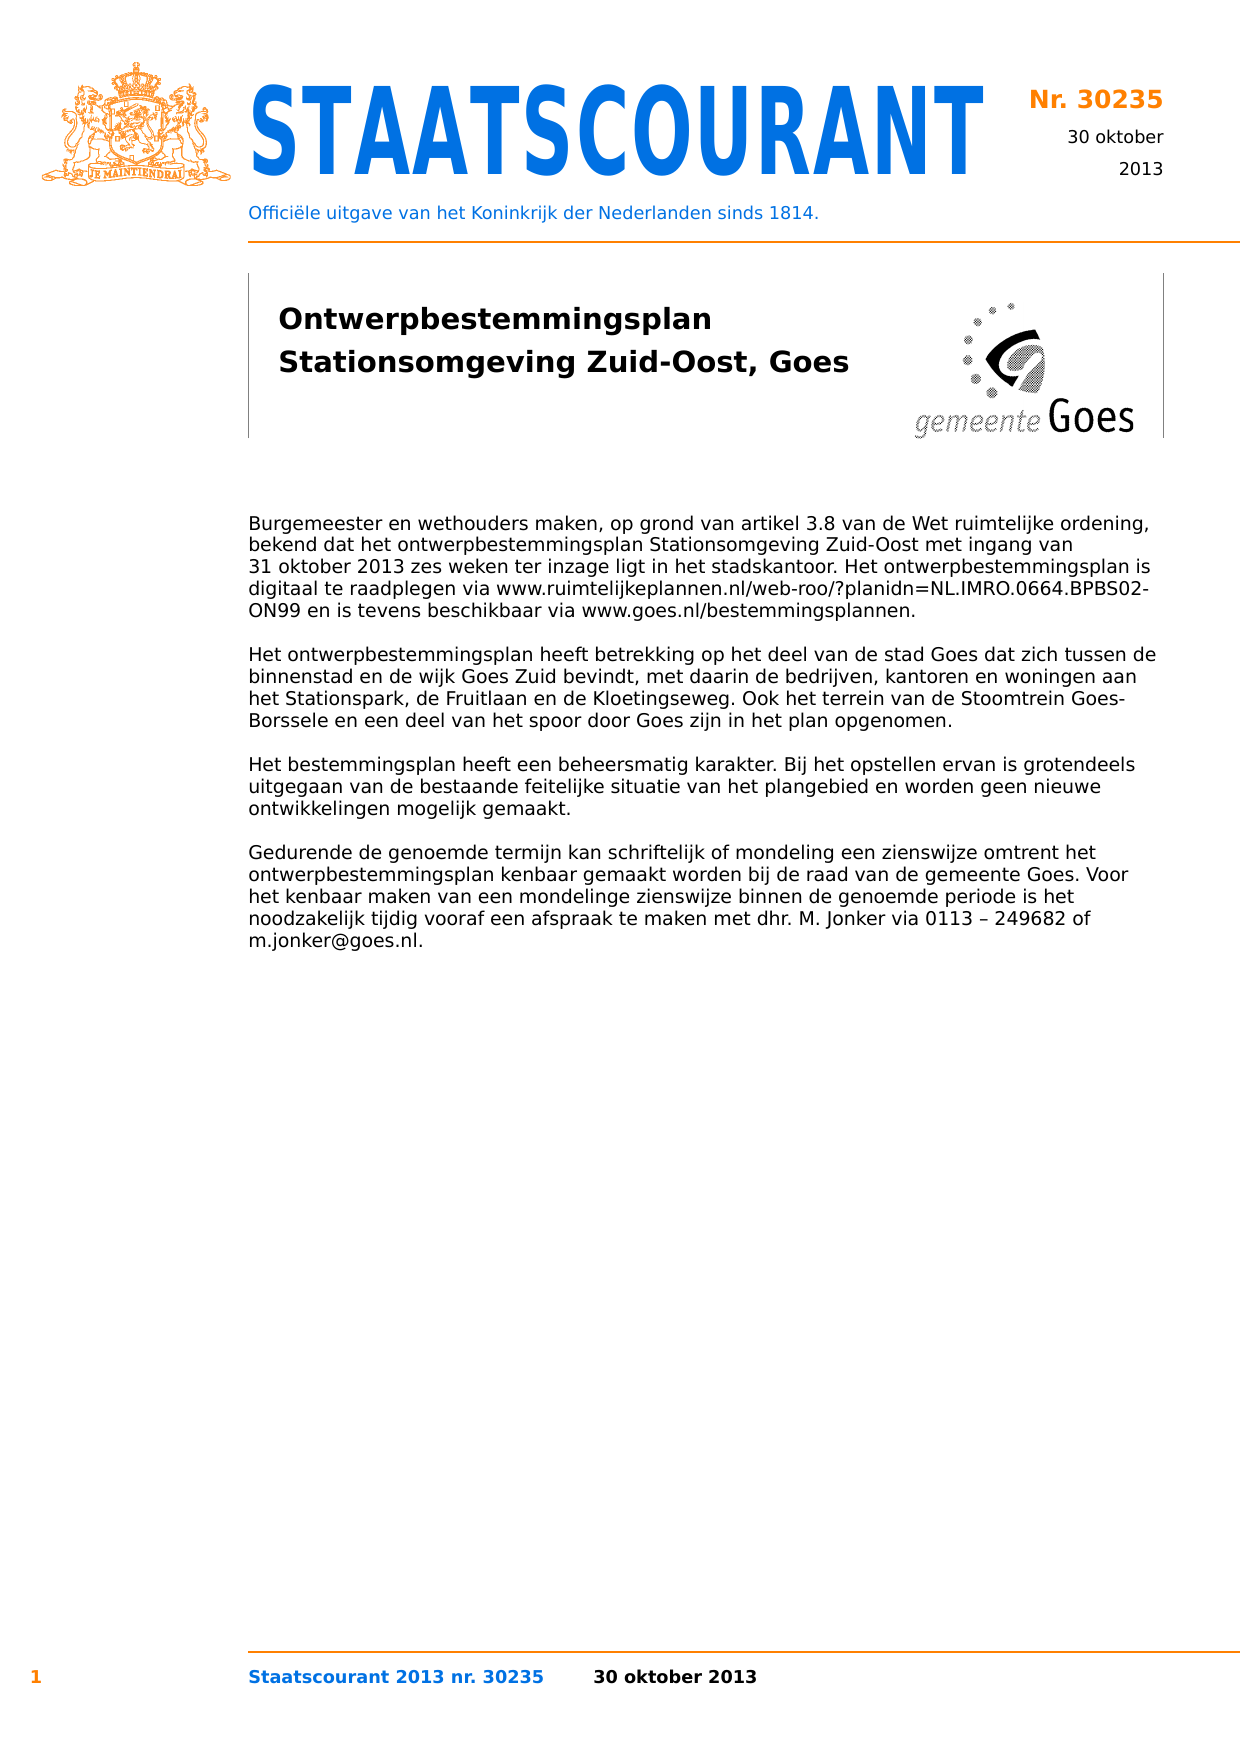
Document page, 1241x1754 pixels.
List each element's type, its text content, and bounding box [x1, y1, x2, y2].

text Gedurende de genoemde termijn kan schriftelijk of mondeling een zienswijze omtrent het ontwerpbestemmingsplan kenbaar gemaakt worden bij de raad van de gemeente Goes. Voor het kenbaar maken van een mondelinge zienswijze binnen de genoemde periode is het noodzakelijk tijdig vooraf een afspraak te maken met dhr. M. Jonker via 0113 – 249682 of m.jonker@goes.nl. [248, 842, 1163, 952]
text Het ontwerpbestemmingsplan heeft betrekking op het deel van de stad Goes dat zich tussen de binnenstad en de wijk Goes Zuid bevindt, met daarin de bedrijven, kantoren en woningen aan het Stationspark, de Fruitlaan en de Kloetingseweg. Ook het terrein van de Stoomtrein Goes-Borssele en een deel van het spoor door Goes zijn in het plan opgenomen. [248, 644, 1163, 732]
table_cell 2013 [998, 153, 1240, 203]
text Het bestemmingsplan heeft een beheersmatig karakter. Bij het opstellen ervan is grotendeels uitgegaan van de bestaande feitelijke situatie van het plangebied en worden geen nieuwe ontwikkelingen mogelijk gemaakt. [248, 754, 1163, 820]
table_cell Officiële uitgave van het Koninkrijk der Nederlanden sinds 1814. [248, 203, 1240, 241]
table_header [25, 62, 248, 241]
picture [914, 302, 1134, 439]
subtitle Ontwerpbestemmingsplan Stationsomgeving Zuid-Oost, Goes [249, 273, 1163, 438]
table_header STAATSCOURANT [248, 62, 998, 203]
table_header Nr. 30235 [998, 62, 1240, 121]
picture [41, 62, 231, 186]
table_cell 30 oktober [998, 121, 1240, 153]
text Burgemeester en wethouders maken, op grond van artikel 3.8 van de Wet ruimtelijke ordening, bekend dat het ontwerpbestemmingsplan Stationsomgeving Zuid-Oost met ingang van 31 oktober 2013 zes weken ter inzage ligt in het stadskantoor. Het ontwerpbestemmingsplan is digitaal te raadplegen via www.ruimtelijkeplannen.nl/web-roo/?planidn=NL.IMRO.0664.BPBS02-ON99 en is tevens beschikbaar via www.goes.nl/bestemmingsplannen. [248, 512, 1163, 622]
